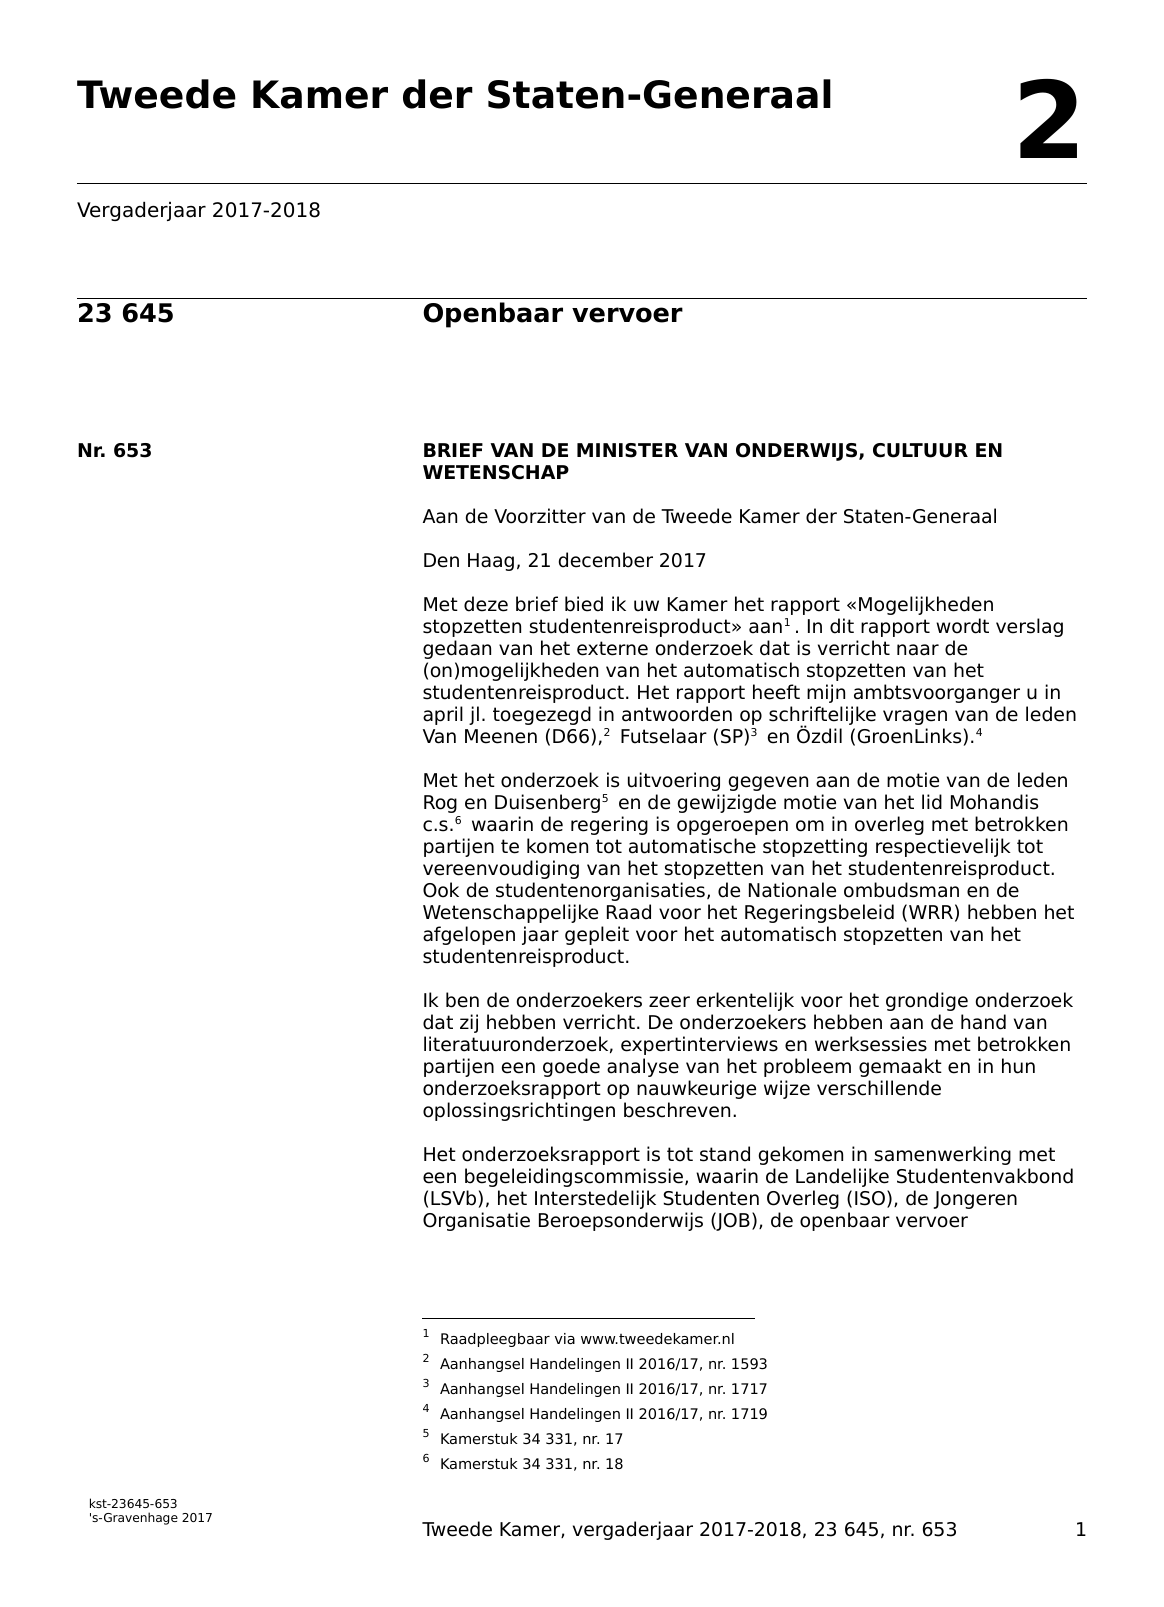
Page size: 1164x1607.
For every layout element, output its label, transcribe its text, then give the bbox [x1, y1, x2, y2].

text Aan de Voorzitter van de Tweede Kamer der Staten-Generaal [422, 506, 1087, 528]
text kst-23645-653 [88, 1497, 323, 1511]
text 's-Gravenhage 2017 [88, 1511, 323, 1525]
text Ik ben de onderzoekers zeer erkentelijk voor het grondige onderzoek dat zij hebben verricht. De onderzoekers hebben aan de hand van literatuuronderzoek, expertinterviews en werksessies met betrokken partijen een goede analyse van het probleem gemaakt en in hun onderzoeksrapport op nauwkeurige wijze verschillende oplossingsrichtingen beschreven. [422, 990, 1087, 1122]
text Raadpleegbaar via www.tweedekamer.nl [422, 1327, 1087, 1349]
text Kamerstuk 34 331, nr. 17 [422, 1427, 1087, 1449]
text Met het onderzoek is uitvoering gegeven aan de motie van de leden Rog en Duisenberg en de gewijzigde motie van het lid Mohandis c.s. waarin de regering is opgeroepen om in overleg met betrokken partijen te komen tot automatische stopzetting respectievelijk tot vereenvoudiging van het stopzetten van het studentenreisproduct. [422, 770, 1087, 880]
table_cell Vergaderjaar 2017-2018 [77, 184, 1087, 298]
text Met deze brief bied ik uw Kamer het rapport «Mogelijkheden stopzetten studentenreisproduct» aan. In dit rapport wordt verslag gedaan van het externe onderzoek dat is verricht naar de (on)mogelijkheden van het automatisch stopzetten van het studentenreisproduct. Het rapport heeft mijn ambtsvoorganger u in april jl. toegezegd in antwoorden op schriftelijke vragen van de leden Van Meenen (D66), Futselaar (SP) en Özdil (GroenLinks). [422, 594, 1087, 748]
text Den Haag, 21 december 2017 [422, 550, 1087, 572]
table_header Tweede Kamer der Staten-Generaal [77, 59, 886, 183]
subtitle 23 645 Openbaar vervoer [77, 299, 1087, 329]
text Het onderzoeksrapport is tot stand gekomen in samenwerking met een begeleidingscommissie, waarin de Landelijke Studentenvakbond (LSVb), het Interstedelijk Studenten Overleg (ISO), de Jongeren Organisatie Beroepsonderwijs (JOB), de openbaar vervoer [422, 1144, 1087, 1232]
text Ook de studentenorganisaties, de Nationale ombudsman en de Wetenschappelijke Raad voor het Regeringsbeleid (WRR) hebben het afgelopen jaar gepleit voor het automatisch stopzetten van het studentenreisproduct. [422, 880, 1087, 968]
text Aanhangsel Handelingen II 2016/17, nr. 1717 [422, 1377, 1087, 1399]
table_header 2 [886, 59, 1087, 183]
text Aanhangsel Handelingen II 2016/17, nr. 1719 [422, 1402, 1087, 1424]
subtitle Nr. 653 BRIEF VAN DE MINISTER VAN ONDERWIJS, CULTUUR EN WETENSCHAP [77, 440, 1087, 484]
text Aanhangsel Handelingen II 2016/17, nr. 1593 [422, 1352, 1087, 1374]
text Kamerstuk 34 331, nr. 18 [422, 1452, 1087, 1474]
